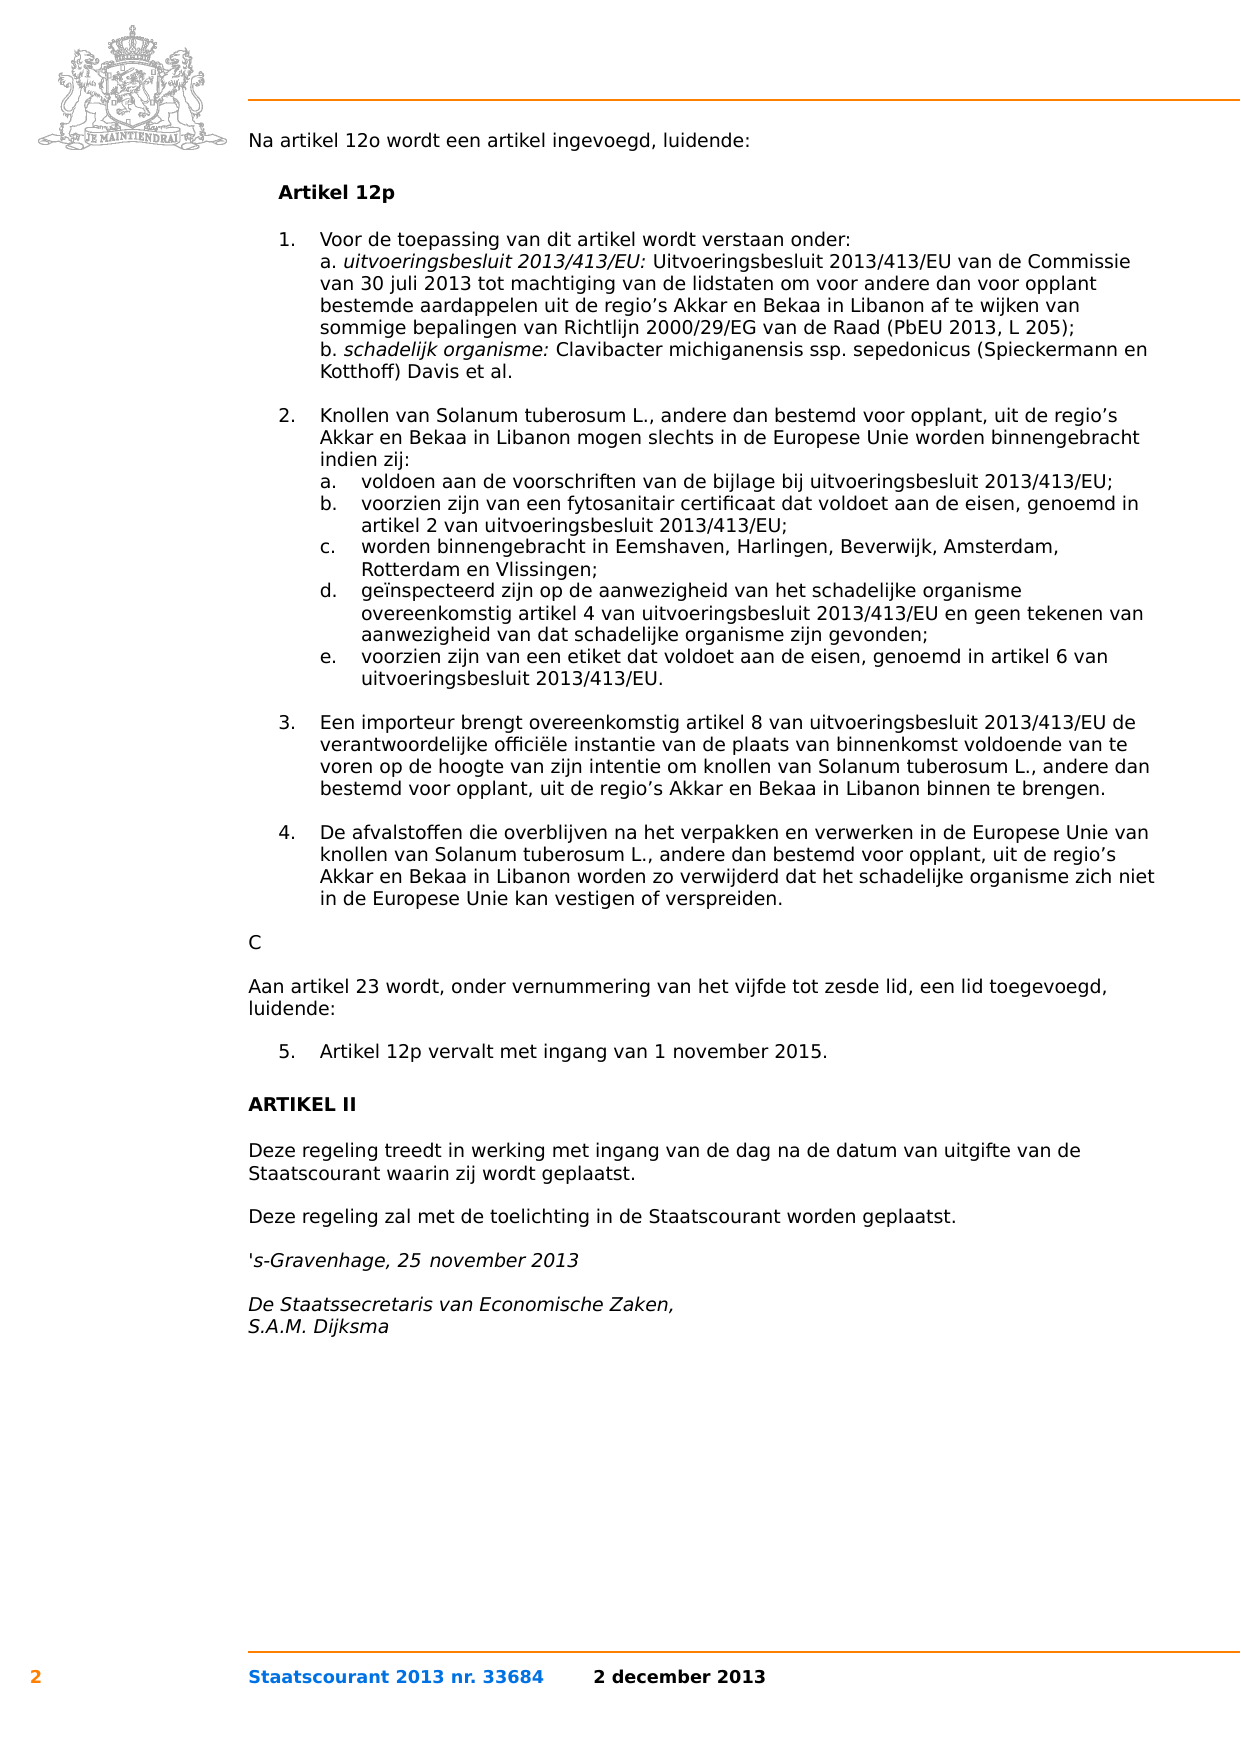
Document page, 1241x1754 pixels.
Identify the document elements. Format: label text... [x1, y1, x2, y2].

text a. voldoen aan de voorschriften van de bijlage bij uitvoeringsbesluit 2013/413/EU; [319, 471, 1163, 492]
text Deze regeling zal met de toelichting in de Staatscourant worden geplaatst. [248, 1206, 1163, 1228]
text 3. Een importeur brengt overeenkomstig artikel 8 van uitvoeringsbesluit 2013/413/EU de verantwoordelijke officiële instantie van de plaats van binnenkomst voldoende van te voren op de hoogte van zijn intentie om knollen van Solanum tuberosum L., andere dan bestemd voor opplant, uit de regio’s Akkar en Bekaa in Libanon binnen te brengen. [278, 712, 1163, 800]
text 4. De afvalstoffen die overblijven na het verpakken en verwerken in de Europese Unie van knollen van Solanum tuberosum L., andere dan bestemd voor opplant, uit de regio’s Akkar en Bekaa in Libanon worden zo verwijderd dat het schadelijke organisme zich niet in de Europese Unie kan vestigen of verspreiden. [278, 822, 1163, 910]
text e. voorzien zijn van een etiket dat voldoet aan de eisen, genoemd in artikel 6 van uitvoeringsbesluit 2013/413/EU. [319, 646, 1163, 690]
text De Staatssecretaris van Economische Zaken, S.A.M. Dijksma [248, 1294, 1163, 1338]
text b. voorzien zijn van een fytosanitair certificaat dat voldoet aan de eisen, genoemd in artikel 2 van uitvoeringsbesluit 2013/413/EU; [319, 492, 1163, 536]
text 1. Voor de toepassing van dit artikel wordt verstaan onder: [278, 229, 1163, 251]
text Deze regeling treedt in werking met ingang van de dag na de datum van uitgifte van de Staatscourant waarin zij wordt geplaatst. [248, 1140, 1163, 1184]
text c. worden binnengebracht in Eemshaven, Harlingen, Beverwijk, Amsterdam, Rotterdam en Vlissingen; [319, 536, 1163, 580]
text 2. Knollen van Solanum tuberosum L., andere dan bestemd voor opplant, uit de regio’s Akkar en Bekaa in Libanon mogen slechts in de Europese Unie worden binnengebracht indien zij: [278, 404, 1163, 471]
text d. geïnspecteerd zijn op de aanwezigheid van het schadelijke organisme overeenkomstig artikel 4 van uitvoeringsbesluit 2013/413/EU en geen tekenen van aanwezigheid van dat schadelijke organisme zijn gevonden; [319, 580, 1163, 646]
text Aan artikel 23 wordt, onder vernummering van het vijfde tot zesde lid, een lid toegevoegd, luidende: [248, 976, 1163, 1019]
text Na artikel 12o wordt een artikel ingevoegd, luidende: [248, 130, 1163, 152]
text a. uitvoeringsbesluit 2013/413/EU: Uitvoeringsbesluit 2013/413/EU van de Commissie van 30 juli 2013 tot machtiging van de lidstaten om voor andere dan voor opplant bestemde aardappelen uit de regio’s Akkar en Bekaa in Libanon af te wijken van sommige bepalingen van Richtlijn 2000/29/EG van de Raad (PbEU 2013, L 205); [319, 251, 1163, 339]
text 5. Artikel 12p vervalt met ingang van 1 november 2015. [278, 1041, 1163, 1063]
subtitle ARTIKEL II [248, 1093, 1163, 1115]
text 's-Gravenhage, 25 november 2013 [248, 1250, 1163, 1272]
picture [38, 25, 227, 150]
text b. schadelijk organisme: Clavibacter michiganensis ssp. sepedonicus (Spieckermann en Kotthoff) Davis et al. [319, 339, 1163, 383]
subtitle Artikel 12p [278, 182, 1163, 204]
text C [248, 932, 1163, 954]
